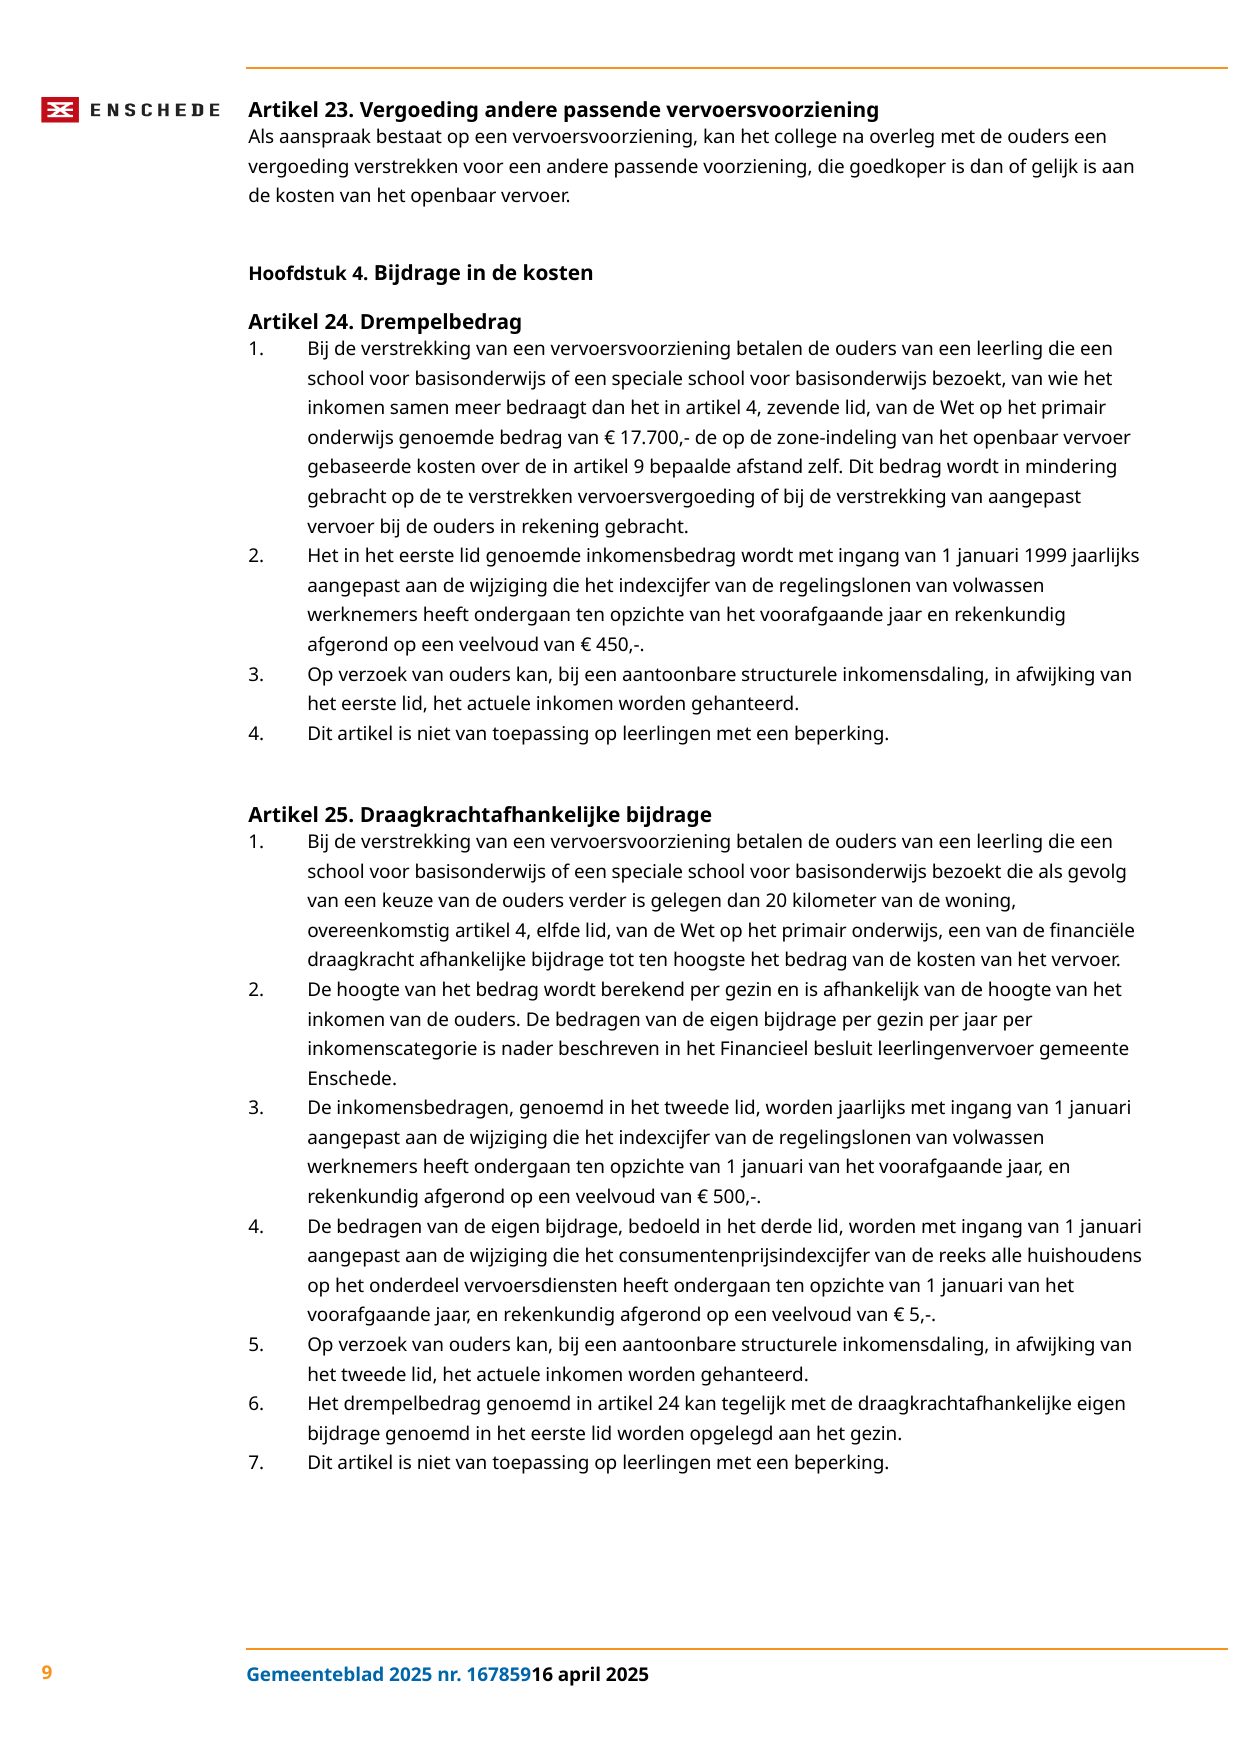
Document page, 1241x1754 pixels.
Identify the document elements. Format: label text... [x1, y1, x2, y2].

text Als aanspraak bestaat op een vervoersvoorziening, kan het college na overleg met de ouders een vergoeding verstrekken voor een andere passende voorziening, die goedkoper is dan of gelijk is aan de kosten van het openbaar vervoer. [248, 123, 1152, 208]
list Op verzoek van ouders kan, bij een aantoonbare structurele inkomensdaling, in afwijking van het tweede lid, het actuele inkomen worden gehanteerd. [248, 1331, 1152, 1387]
list De inkomensbedragen, genoemd in het tweede lid, worden jaarlijks met ingang van 1 januari aangepast aan de wijziging die het indexcijfer van de regelingslonen van volwassen werknemers heeft ondergaan ten opzichte van 1 januari van het voorafgaande jaar, en rekenkundig afgerond op een veelvoud van € 500,-. [248, 1094, 1152, 1209]
list De hoogte van het bedrag wordt berekend per gezin en is afhankelijk van de hoogte van het inkomen van de ouders. De bedragen van de eigen bijdrage per gezin per jaar per inkomenscategorie is nader beschreven in het Financieel besluit leerlingenvervoer gemeente Enschede. [248, 976, 1152, 1091]
list Bij de verstrekking van een vervoersvoorziening betalen de ouders van een leerling die een school voor basisonderwijs of een speciale school voor basisonderwijs bezoekt die als gevolg van een keuze van de ouders verder is gelegen dan 20 kilometer van de woning, overeenkomstig artikel 4, elfde lid, van de Wet op het primair onderwijs, een van de financiële draagkracht afhankelijke bijdrage tot ten hoogste het bedrag van de kosten van het vervoer. [248, 828, 1152, 972]
text Hoofdstuk 4. Bijdrage in de kosten [248, 258, 1152, 286]
text Artikel 23. Vergoeding andere passende vervoersvoorziening [248, 95, 1152, 123]
list Dit artikel is niet van toepassing op leerlingen met een beperking. [248, 720, 1152, 746]
list Het drempelbedrag genoemd in artikel 24 kan tegelijk met de draagkrachtafhankelijke eigen bijdrage genoemd in het eerste lid worden opgelegd aan het gezin. [248, 1390, 1152, 1446]
list De bedragen van de eigen bijdrage, bedoeld in het derde lid, worden met ingang van 1 januari aangepast aan de wijziging die het consumentenprijsindexcijfer van de reeks alle huishoudens op het onderdeel vervoersdiensten heeft ondergaan ten opzichte van 1 januari van het voorafgaande jaar, en rekenkundig afgerond op een veelvoud van € 5,-. [248, 1213, 1152, 1327]
list Het in het eerste lid genoemde inkomensbedrag wordt met ingang van 1 januari 1999 jaarlijks aangepast aan de wijziging die het indexcijfer van de regelingslonen van volwassen werknemers heeft ondergaan ten opzichte van het voorafgaande jaar en rekenkundig afgerond op een veelvoud van € 450,-. [248, 542, 1152, 657]
list Op verzoek van ouders kan, bij een aantoonbare structurele inkomensdaling, in afwijking van het eerste lid, het actuele inkomen worden gehanteerd. [248, 661, 1152, 716]
list Bij de verstrekking van een vervoersvoorziening betalen de ouders van een leerling die een school voor basisonderwijs of een speciale school voor basisonderwijs bezoekt, van wie het inkomen samen meer bedraagt dan het in artikel 4, zevende lid, van de Wet op het primair onderwijs genoemde bedrag van € 17.700,- de op de zone-indeling van het openbaar vervoer gebaseerde kosten over de in artikel 9 bepaalde afstand zelf. Dit bedrag wordt in mindering gebracht op de te verstrekken vervoersvergoeding of bij de verstrekking van aangepast vervoer bij de ouders in rekening gebracht. [248, 335, 1152, 538]
text Artikel 25. Draagkrachtafhankelijke bijdrage [248, 800, 1152, 828]
list Dit artikel is niet van toepassing op leerlingen met een beperking. [248, 1449, 1152, 1475]
picture [41, 47, 231, 172]
text Artikel 24. Drempelbedrag [248, 307, 1152, 335]
